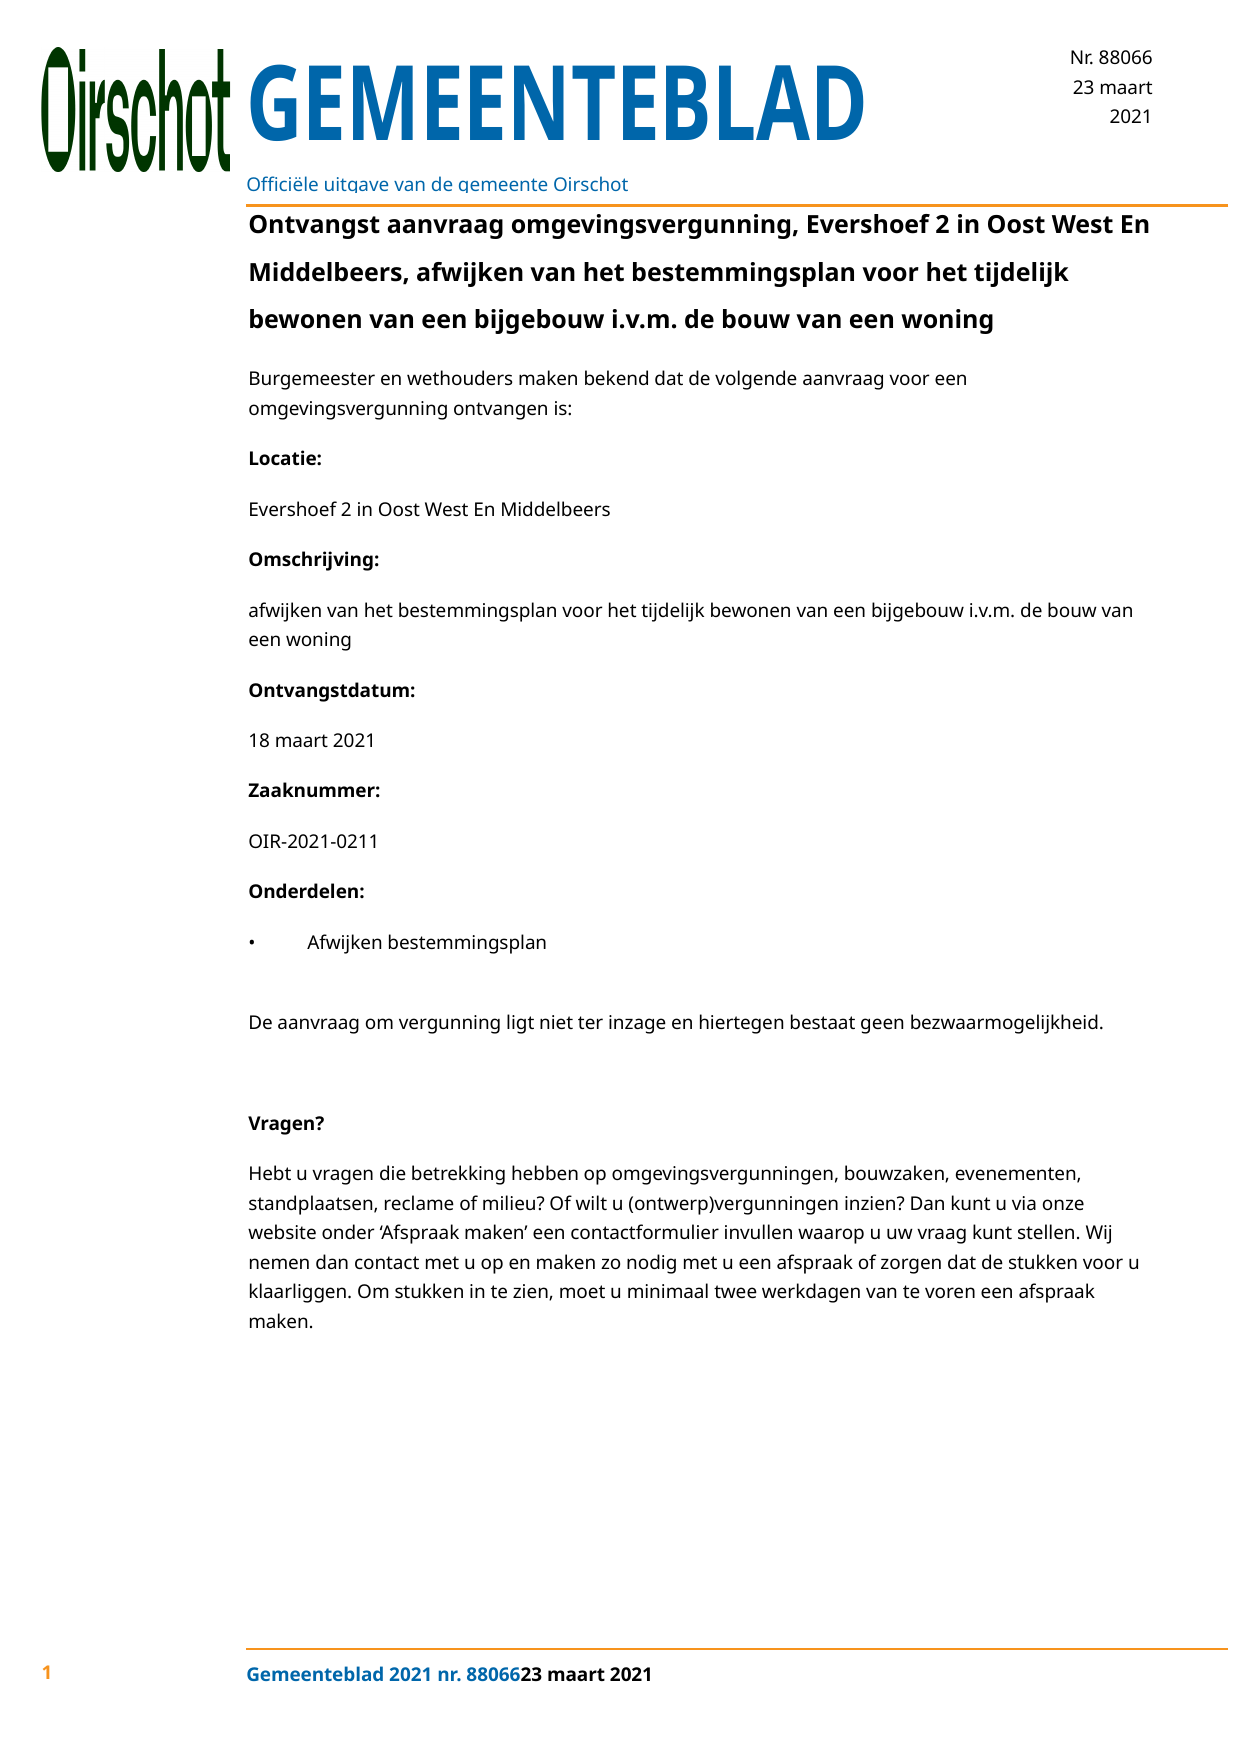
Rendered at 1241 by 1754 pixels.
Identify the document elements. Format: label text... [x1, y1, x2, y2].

text Ontvangstdatum: [248, 677, 1152, 702]
text OIR-2021-0211 [248, 828, 1152, 854]
text Hebt u vragen die betrekking hebben op omgevingsvergunningen, bouwzaken, evenementen, standplaatsen, reclame of milieu? Of wilt u (ontwerp)vergunningen inzien? Dan kunt u via onze website onder ‘Afspraak maken’ een contactformulier invullen waarop u uw vraag kunt stellen. Wij nemen dan contact met u op en maken zo nodig met u een afspraak of zorgen dat de stukken voor u klaarliggen. Om stukken in te zien, moet u minimaal twee werkdagen van te voren een afspraak maken. [248, 1160, 1152, 1334]
text Vragen? [248, 1110, 1152, 1135]
text 18 maart 2021 [248, 727, 1152, 753]
text Omschrijving: [248, 546, 1152, 572]
text Locatie: [248, 446, 1152, 471]
text Onderdelen: [248, 878, 1152, 904]
text Burgemeester en wethouders maken bekend dat de volgende aanvraag voor een omgevingsvergunning ontvangen is: [248, 366, 1152, 421]
text Zaaknummer: [248, 778, 1152, 803]
text De aanvraag om vergunning ligt niet ter inzage en hiertegen bestaat geen bezwaarmogelijkheid. [248, 1009, 1152, 1034]
text Evershoef 2 in Oost West En Middelbeers [248, 496, 1152, 522]
text afwijken van het bestemmingsplan voor het tijdelijk bewonen van een bijgebouw i.v.m. de bouw van een woning [248, 597, 1152, 652]
picture [41, 47, 231, 172]
list Afwijken bestemmingsplan [248, 929, 1152, 954]
text Ontvangst aanvraag omgevingsvergunning, Evershoef 2 in Oost West En Middelbeers, afwijken van het bestemmingsplan voor het tijdelijk bewonen van een bijgebouw i.v.m. de bouw van een woning [248, 207, 1152, 336]
